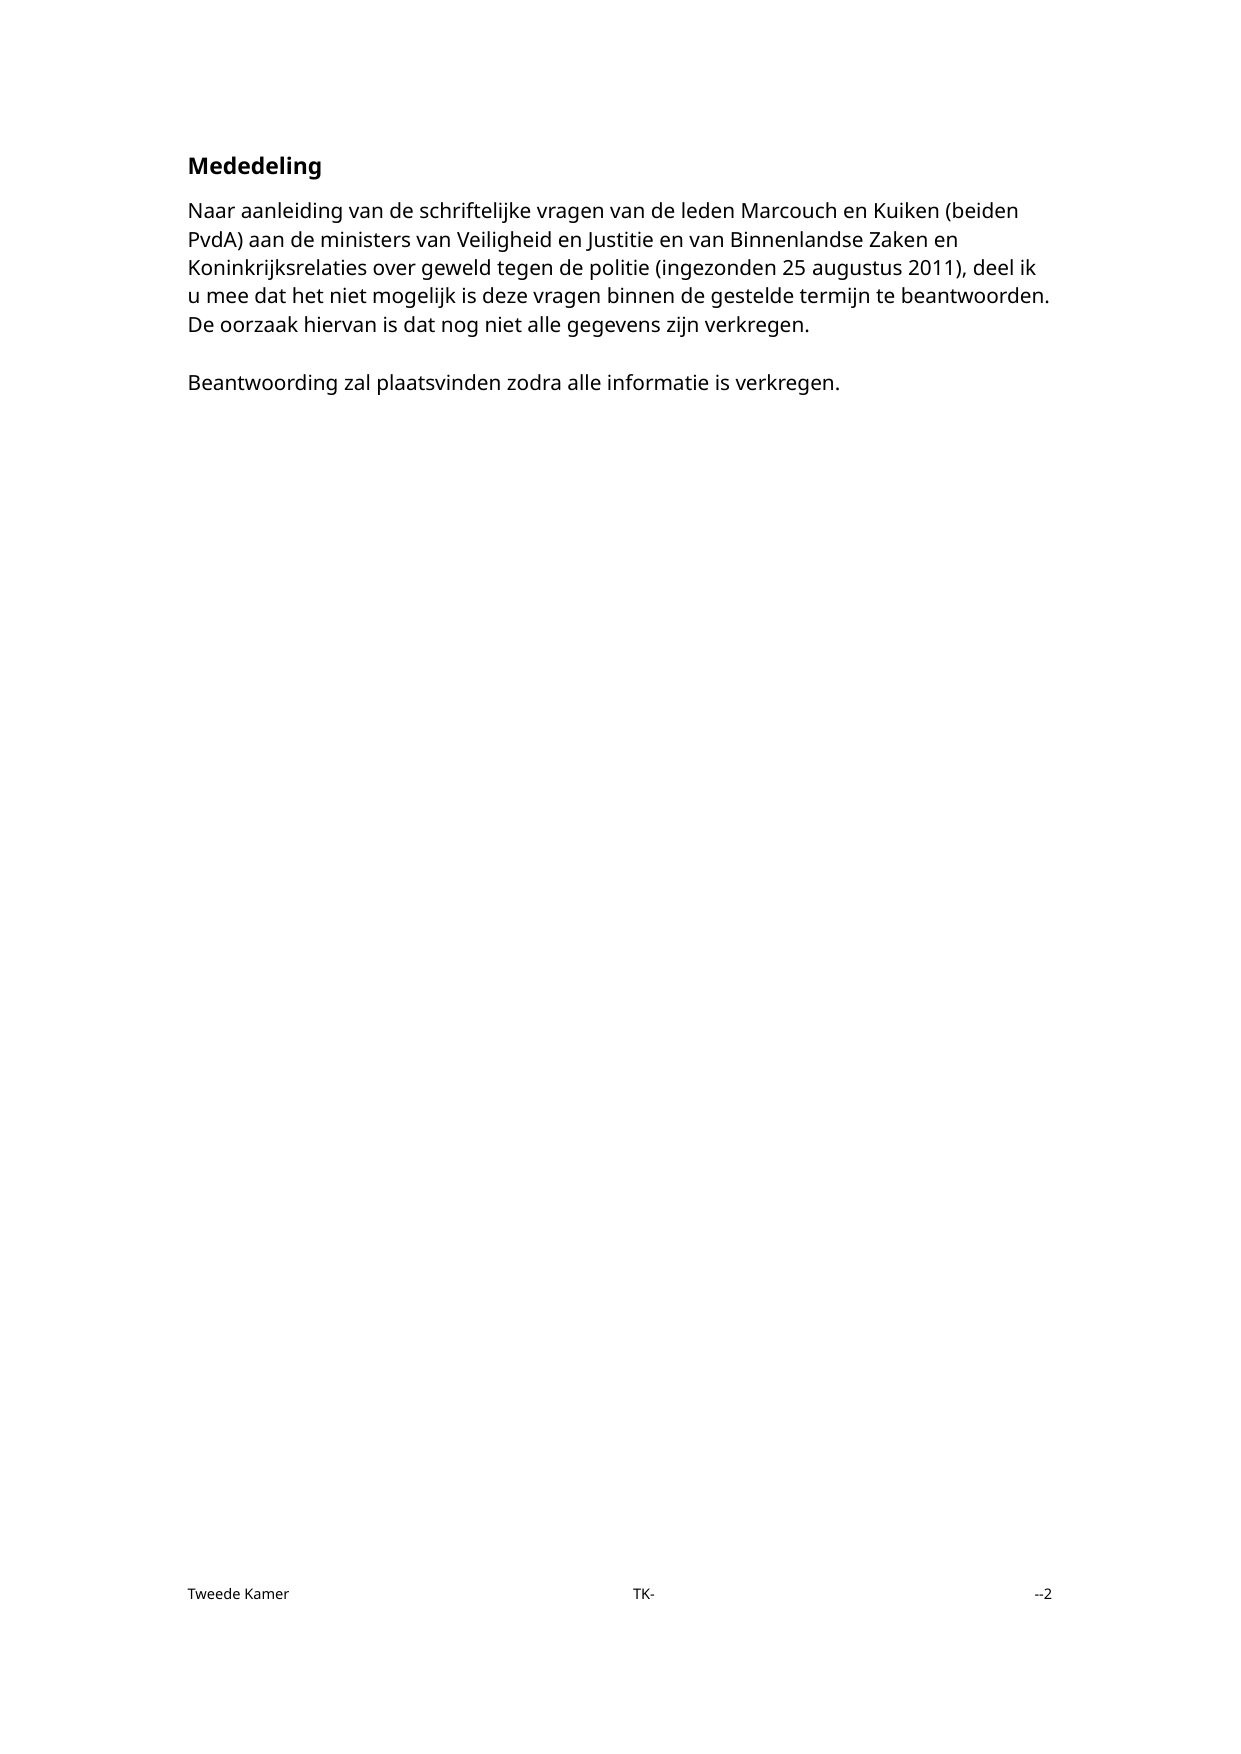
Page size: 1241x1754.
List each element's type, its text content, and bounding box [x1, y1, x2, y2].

subtitle Mededeling [187, 150, 1053, 181]
text Naar aanleiding van de schriftelijke vragen van de leden Marcouch en Kuiken (beiden PvdA) aan de ministers van Veiligheid en Justitie en van Binnenlandse Zaken en Koninkrijksrelaties over geweld tegen de politie (ingezonden 25 augustus 2011), deel ik u mee dat het niet mogelijk is deze vragen binnen de gestelde termijn te beantwoorden. De oorzaak hiervan is dat nog niet alle gegevens zijn verkregen. [187, 196, 1053, 338]
text Beantwoording zal plaatsvinden zodra alle informatie is verkregen. [187, 368, 1053, 397]
